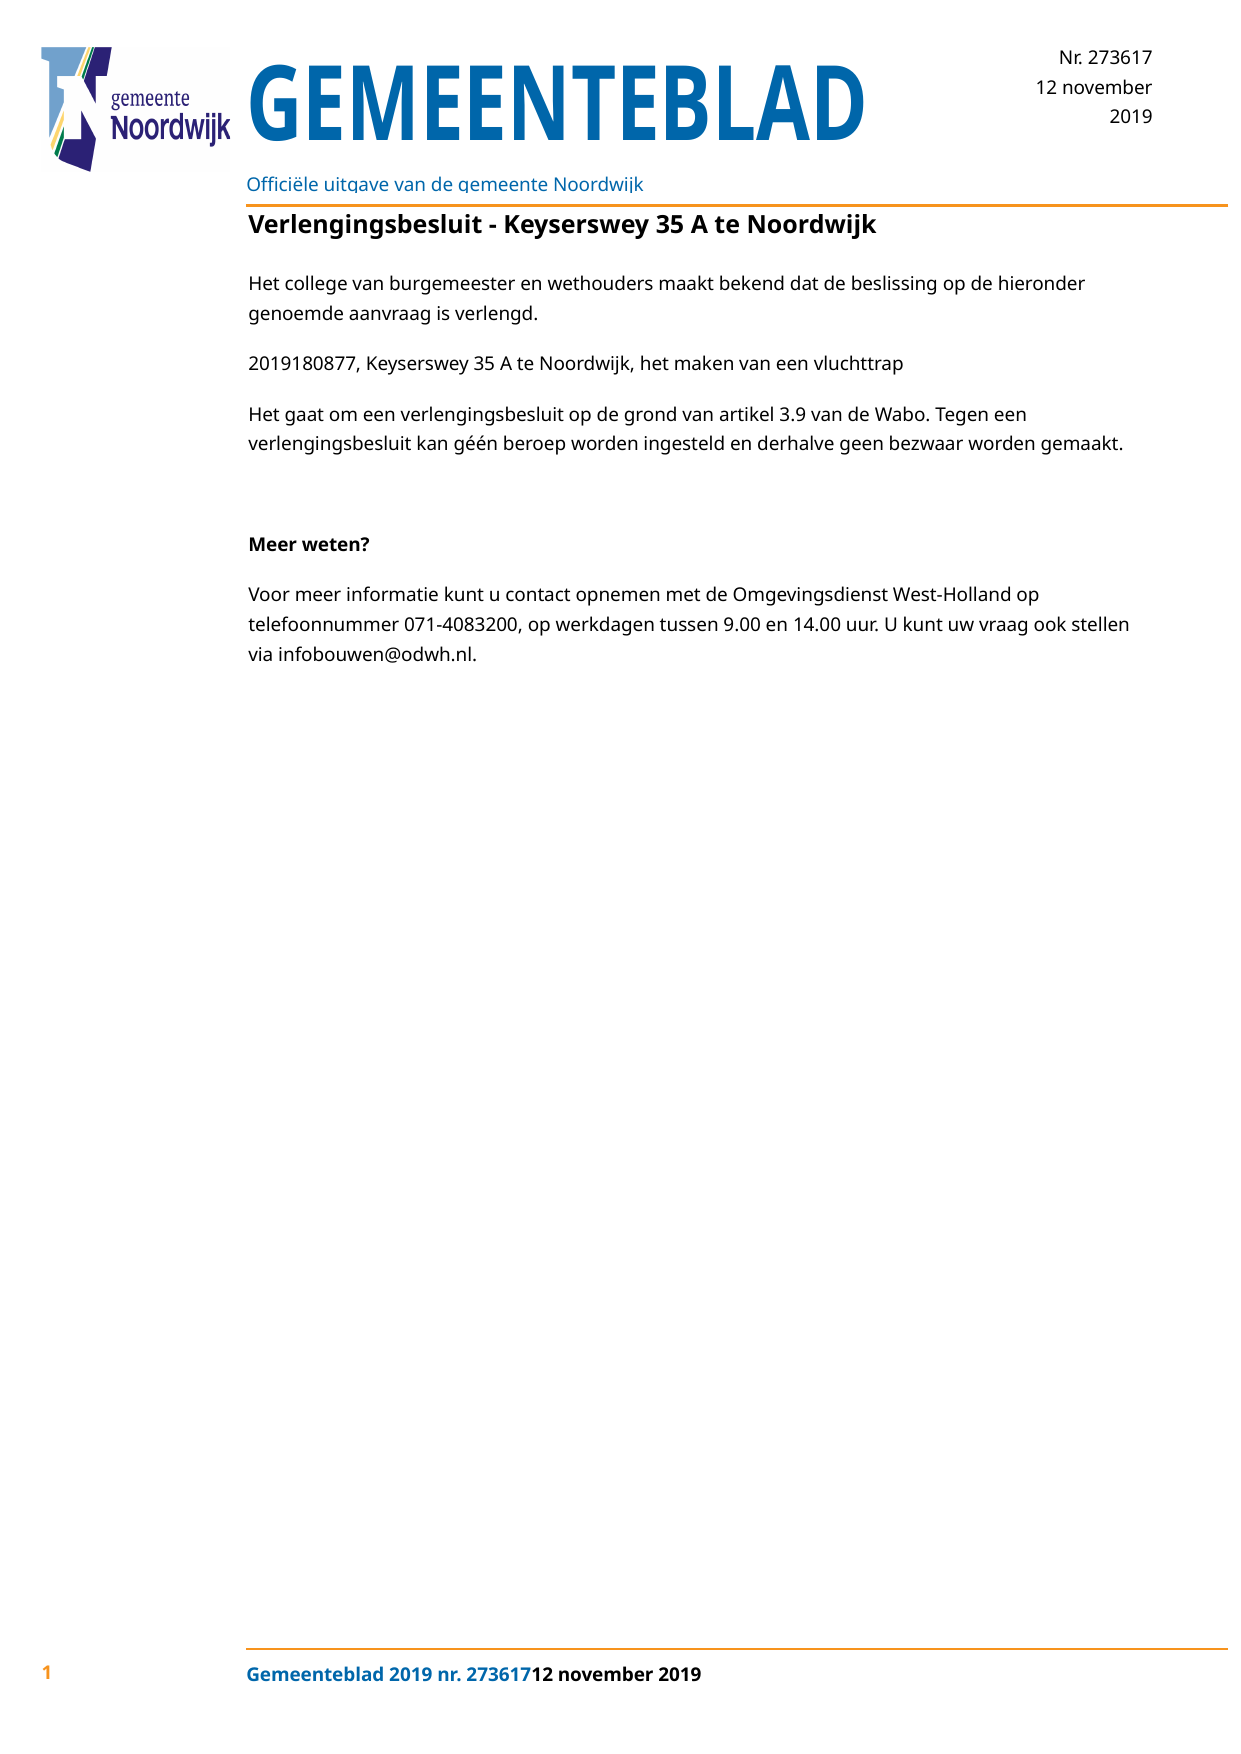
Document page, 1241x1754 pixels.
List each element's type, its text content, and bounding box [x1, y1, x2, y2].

text 2019180877, Keyserswey 35 A te Noordwijk, het maken van een vluchttrap [248, 350, 1152, 376]
text Voor meer informatie kunt u contact opnemen met de Omgevingsdienst West-Holland op telefoonnummer 071-4083200, op werkdagen tussen 9.00 en 14.00 uur. U kunt uw vraag ook stellen via infobouwen@odwh.nl. [248, 582, 1152, 666]
text Meer weten? [248, 531, 1152, 557]
text Verlengingsbesluit - Keyserswey 35 A te Noordwijk [248, 207, 1152, 241]
picture [41, 47, 231, 172]
text Het gaat om een verlengingsbesluit op de grond van artikel 3.9 van de Wabo. Tegen een verlengingsbesluit kan géén beroep worden ingesteld en derhalve geen bezwaar worden gemaakt. [248, 401, 1152, 456]
text Het college van burgemeester en wethouders maakt bekend dat de beslissing op de hieronder genoemde aanvraag is verlengd. [248, 270, 1152, 326]
